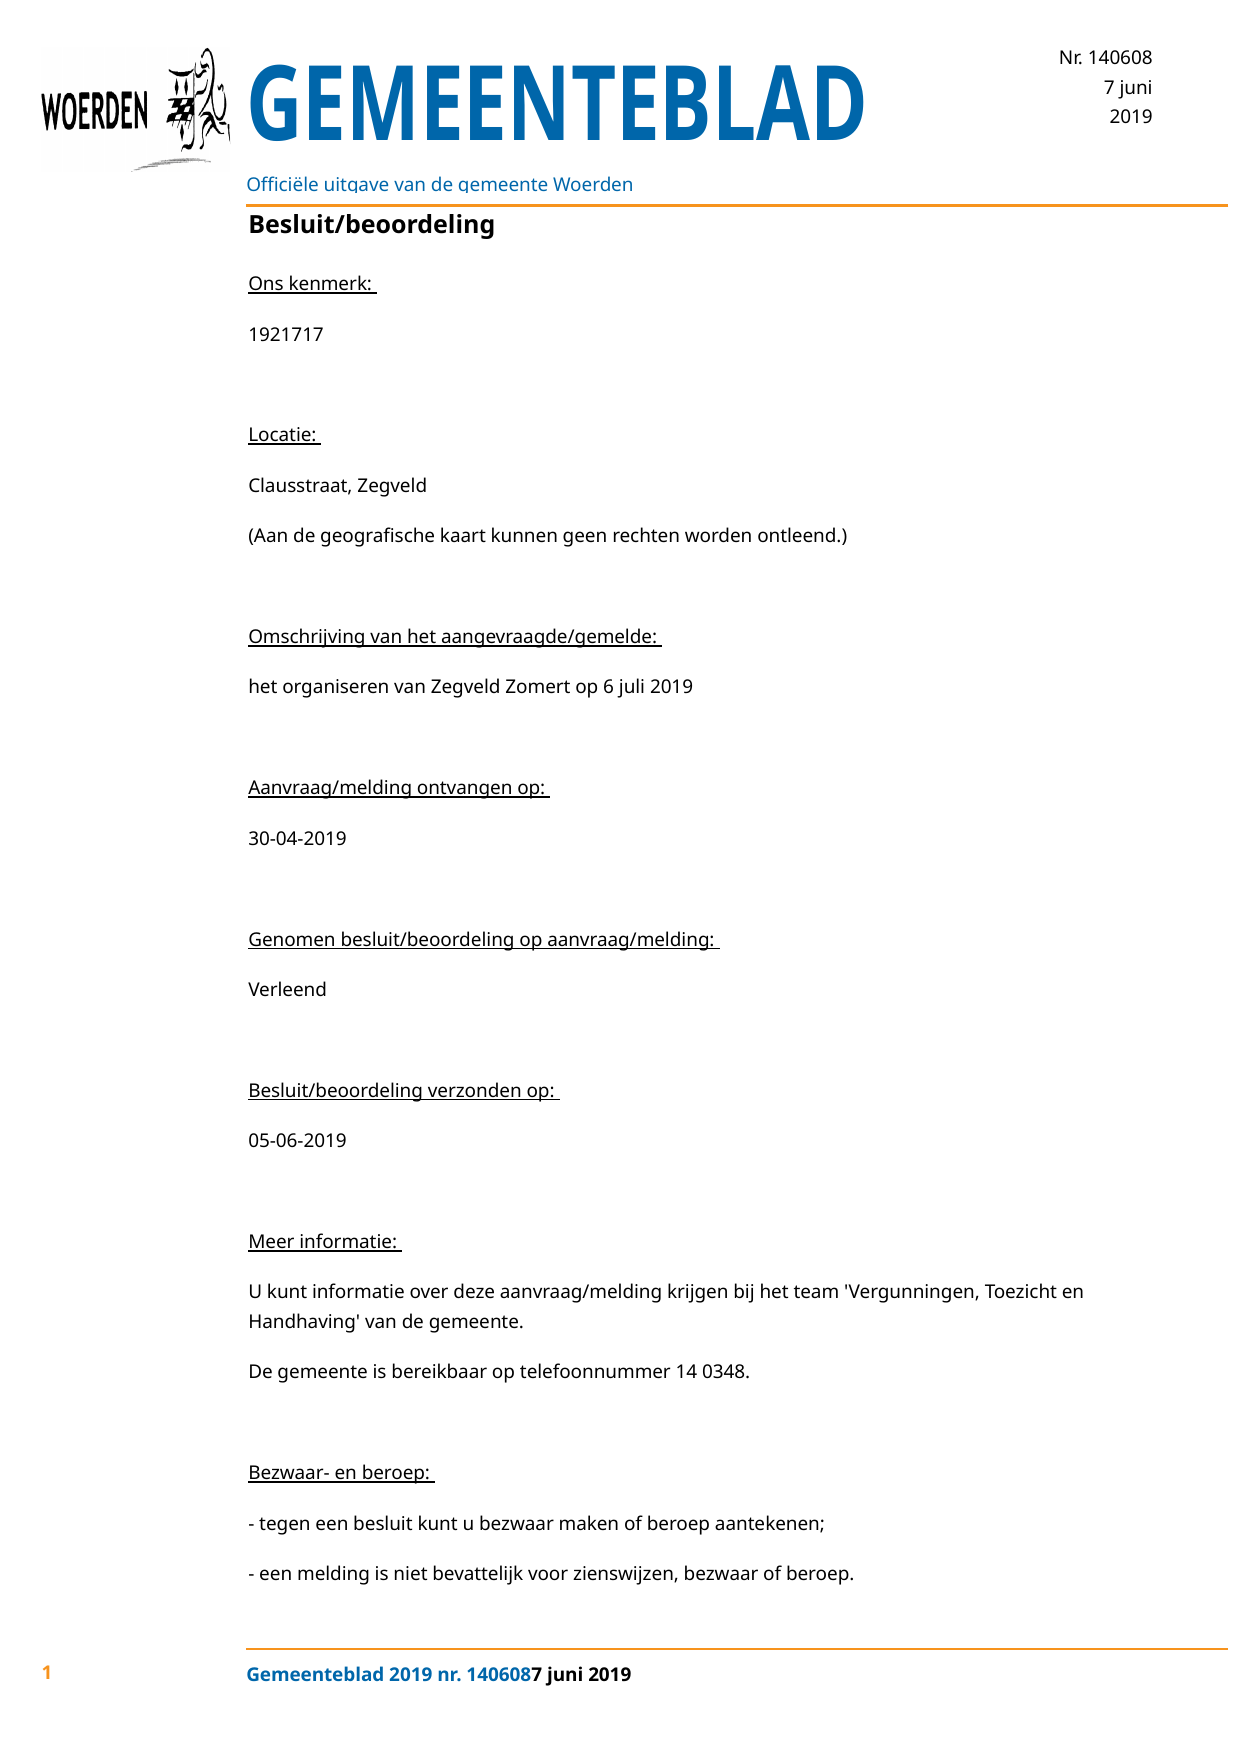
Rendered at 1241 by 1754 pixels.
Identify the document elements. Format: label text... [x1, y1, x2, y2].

text Omschrijving van het aangevraagde/gemelde: [248, 623, 1152, 649]
text Bezwaar- en beroep: [248, 1459, 1152, 1485]
text Aanvraag/melding ontvangen op: [248, 774, 1152, 800]
text 05-06-2019 [248, 1127, 1152, 1153]
text U kunt informatie over deze aanvraag/melding krijgen bij het team 'Vergunningen, Toezicht en Handhaving' van de gemeente. [248, 1279, 1152, 1334]
text Verleend [248, 976, 1152, 1002]
text Meer informatie: [248, 1228, 1152, 1254]
text (Aan de geografische kaart kunnen geen rechten worden ontleend.) [248, 522, 1152, 548]
text - tegen een besluit kunt u bezwaar maken of beroep aantekenen; [248, 1510, 1152, 1536]
text Ons kenmerk: [248, 270, 1152, 296]
text Genomen besluit/beoordeling op aanvraag/melding: [248, 926, 1152, 951]
picture [41, 47, 231, 172]
text De gemeente is bereikbaar op telefoonnummer 14 0348. [248, 1359, 1152, 1384]
text - een melding is niet bevattelijk voor zienswijzen, bezwaar of beroep. [248, 1560, 1152, 1586]
text 30-04-2019 [248, 825, 1152, 851]
text Besluit/beoordeling [248, 207, 1152, 241]
text het organiseren van Zegveld Zomert op 6 juli 2019 [248, 674, 1152, 699]
text 1921717 [248, 321, 1152, 346]
text Locatie: [248, 422, 1152, 447]
text Clausstraat, Zegveld [248, 472, 1152, 498]
text Besluit/beoordeling verzonden op: [248, 1077, 1152, 1103]
